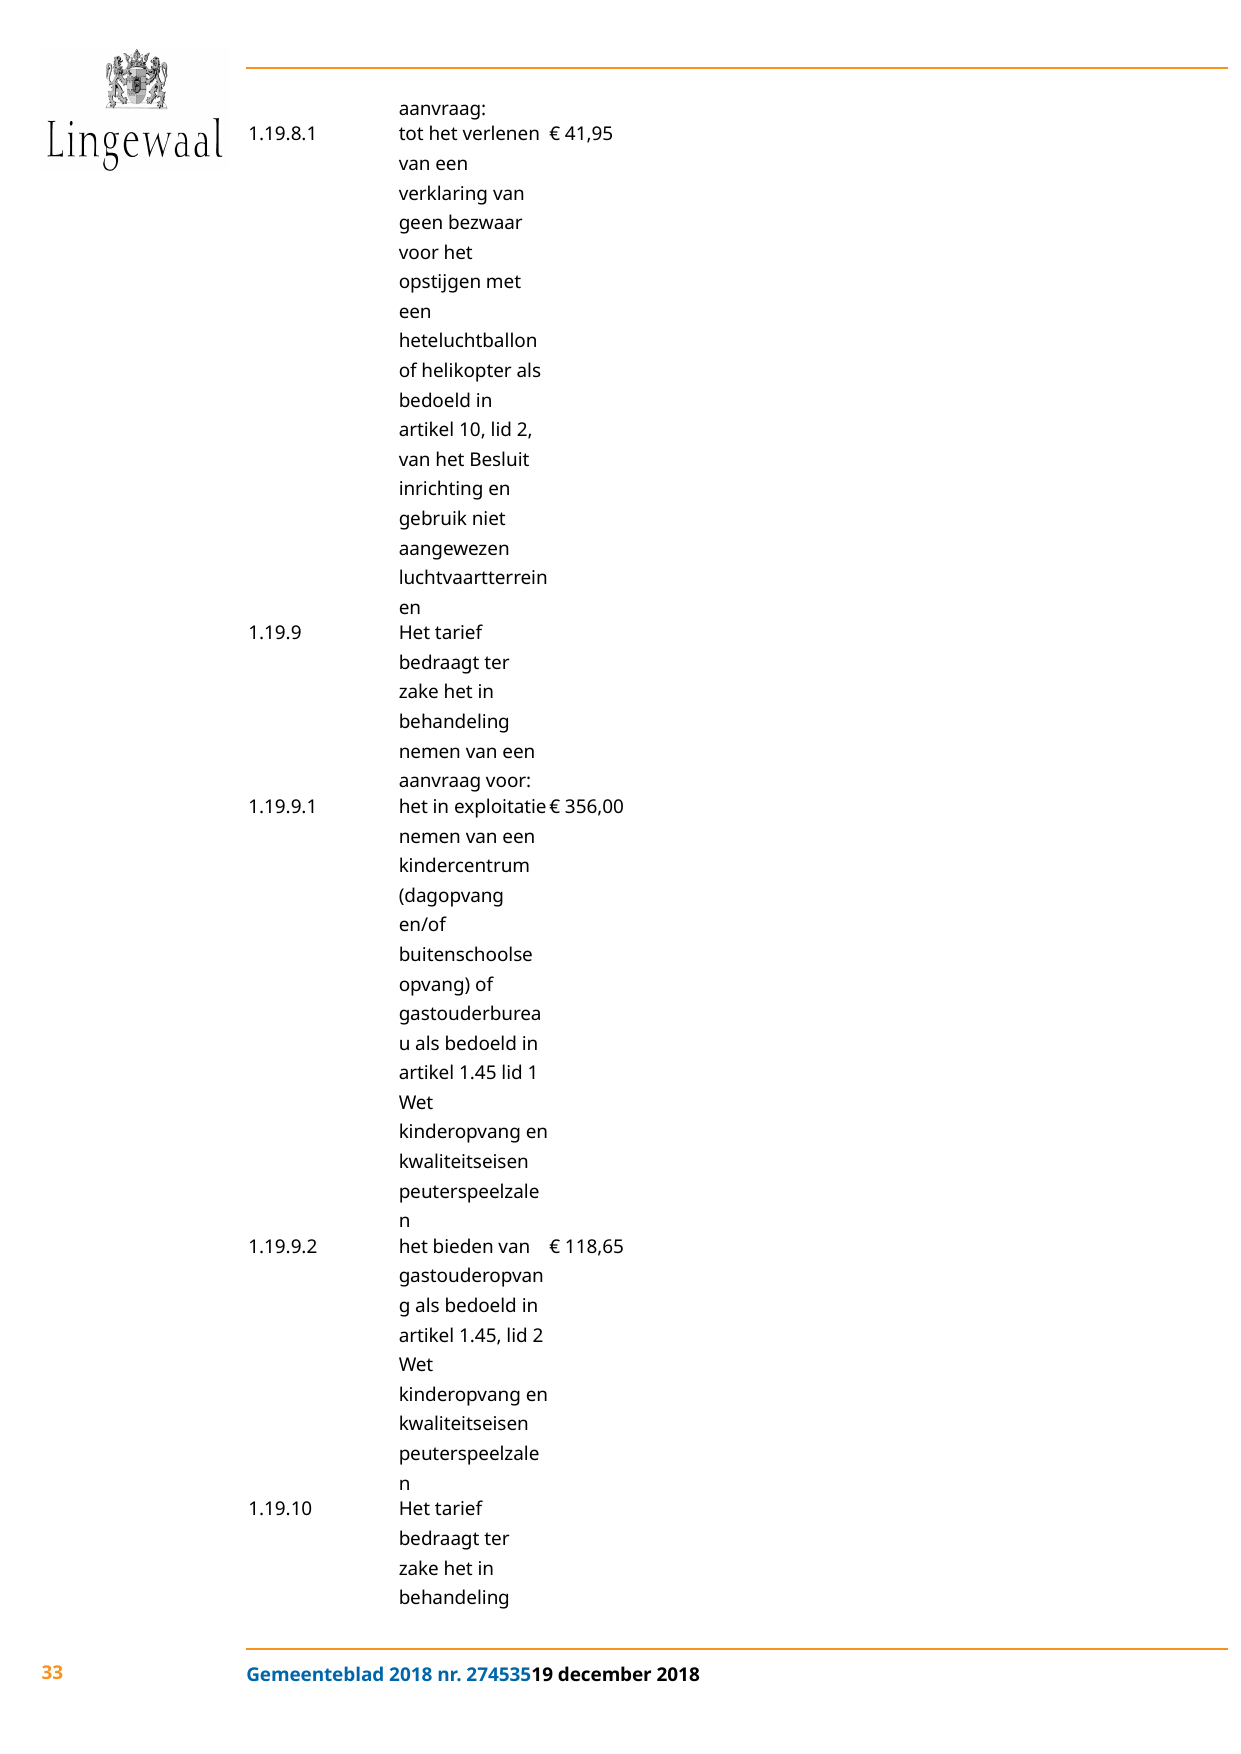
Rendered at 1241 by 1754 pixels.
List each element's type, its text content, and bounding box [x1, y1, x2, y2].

table_cell tot het verlenen van een verklaring van geen bezwaar voor het opstijgen met een heteluchtballon of helikopter als bedoeld in artikel 10, lid 2, van het Besluit inrichting en gebruik niet aangewezen luchtvaartterreinen [399, 121, 549, 619]
table_cell 1.19.8.1 [248, 121, 398, 619]
table_cell [549, 95, 700, 121]
table_cell € 118,65 [549, 1233, 700, 1496]
table_cell 1.19.10 [248, 1496, 398, 1610]
table_cell 1.19.9.1 [248, 793, 398, 1233]
table_cell 1.19.9.2 [248, 1233, 398, 1496]
picture [41, 47, 231, 172]
table_cell € 41,95 [549, 121, 700, 619]
table_cell het bieden van gastouderopvang als bedoeld in artikel 1.45, lid 2 Wet kinderopvang en kwaliteitseisen peuterspeelzalen [399, 1233, 549, 1496]
table_cell Het tarief bedraagt ter zake het in behandeling nemen van een aanvraag voor: [399, 620, 549, 793]
table_cell Het tarief bedraagt ter zake het in behandeling [399, 1496, 549, 1610]
table_cell [549, 620, 700, 793]
table_cell [549, 1496, 700, 1610]
table_cell aanvraag: [399, 95, 549, 121]
table_cell 1.19.9 [248, 620, 398, 793]
table_cell € 356,00 [549, 793, 700, 1233]
table_cell het in exploitatie nemen van een kindercentrum (dagopvang en/of buitenschoolse opvang) of gastouderbureau als bedoeld in artikel 1.45 lid 1 Wet kinderopvang en kwaliteitseisen peuterspeelzalen [399, 793, 549, 1233]
table_cell [248, 95, 398, 121]
